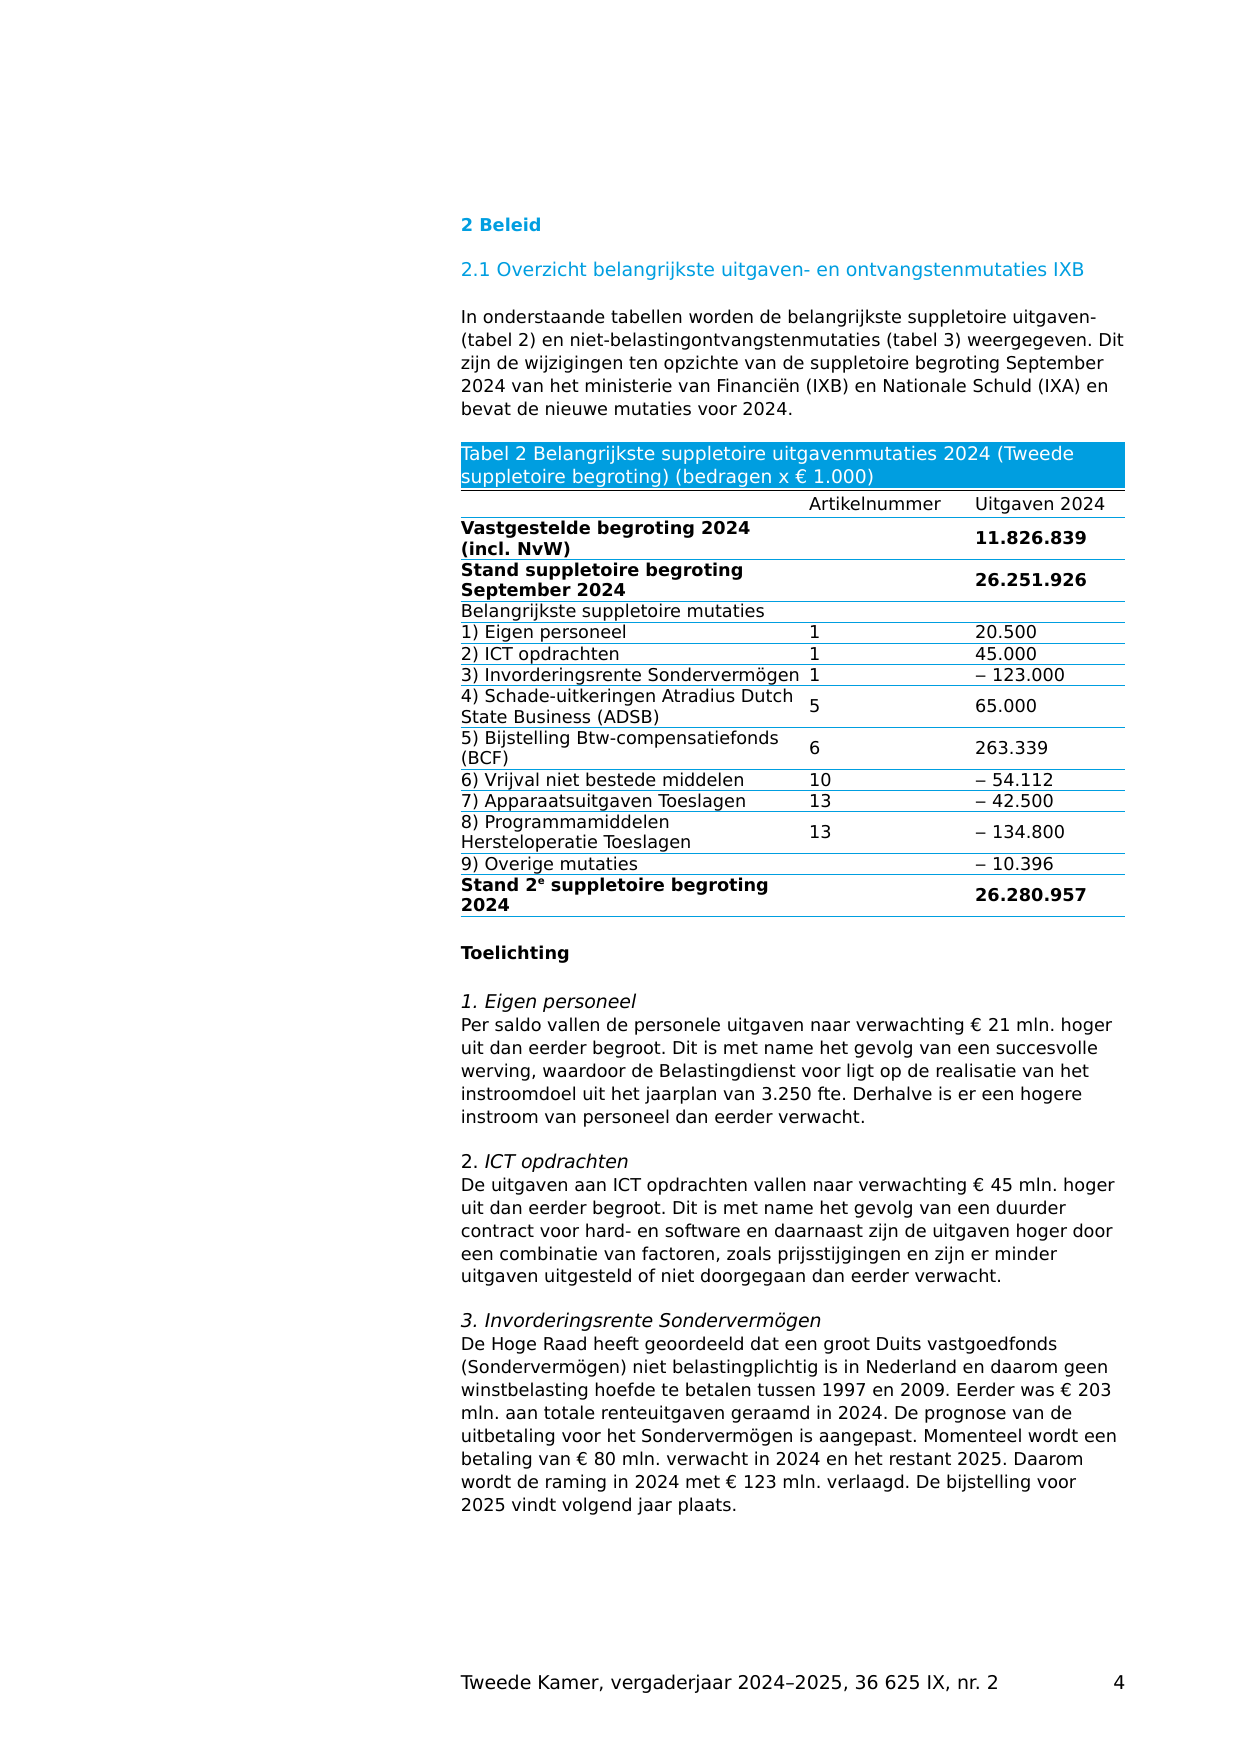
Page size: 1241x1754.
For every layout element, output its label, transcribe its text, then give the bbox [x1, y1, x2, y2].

table_cell 11.826.839 [972, 518, 1125, 559]
table_cell 5) Bijstelling Btw-compensatiefonds (BCF) [461, 728, 806, 769]
text De Hoge Raad heeft geoordeeld dat een groot Duits vastgoedfonds (Sondervermögen) niet belastingplichtig is in Nederland en daarom geen winstbelasting hoefde te betalen tussen 1997 en 2009. Eerder was € 203 mln. aan totale renteuitgaven geraamd in 2024. De prognose van de uitbetaling voor het Sondervermögen is aangepast. Momenteel wordt een betaling van € 80 mln. verwacht in 2024 en het restant 2025. Daarom wordt de raming in 2024 met € 123 mln. verlaagd. De bijstelling voor 2025 vindt volgend jaar plaats. [461, 1332, 1125, 1516]
text De uitgaven aan ICT opdrachten vallen naar verwachting € 45 mln. hoger uit dan eerder begroot. Dit is met name het gevolg van een duurder contract voor hard- en software en daarnaast zijn de uitgaven hoger door een combinatie van factoren, zoals prijsstijgingen en zijn er minder uitgaven uitgesteld of niet doorgegaan dan eerder verwacht. [461, 1173, 1125, 1287]
table_cell [806, 875, 972, 916]
table_cell 10 [806, 770, 972, 790]
table_cell 3) Invorderingsrente Sondervermögen [461, 665, 806, 685]
text Per saldo vallen de personele uitgaven naar verwachting € 21 mln. hoger uit dan eerder begroot. Dit is met name het gevolg van een succesvolle werving, waardoor de Belastingdienst voor ligt op de realisatie van het instroomdoel uit het jaarplan van 3.250 fte. Derhalve is er een hogere instroom van personeel dan eerder verwacht. [461, 1013, 1125, 1128]
table_cell 13 [806, 791, 972, 811]
table_cell 1 [806, 665, 972, 685]
table_cell [806, 602, 972, 622]
table_cell [972, 602, 1125, 622]
title 2 Beleid [461, 213, 1125, 236]
table_cell Vastgestelde begroting 2024 (incl. NvW) [461, 518, 806, 559]
table_cell Artikelnummer [806, 491, 972, 517]
table_cell [806, 560, 972, 601]
table_cell [806, 854, 972, 874]
table_cell ‒ 42.500 [972, 791, 1125, 811]
table_cell Uitgaven 2024 [972, 491, 1125, 517]
table_cell 1) Eigen personeel [461, 623, 806, 643]
table_cell Stand suppletoire begroting September 2024 [461, 560, 806, 601]
table_cell 8) Programmamiddelen Hersteloperatie Toeslagen [461, 812, 806, 853]
table_cell 1 [806, 644, 972, 664]
table_cell 263.339 [972, 728, 1125, 769]
table_cell 9) Overige mutaties [461, 854, 806, 874]
text 3. Invorderingsrente Sondervermögen [461, 1310, 1125, 1332]
table_cell Stand 2e suppletoire begroting 2024 [461, 875, 806, 916]
table_cell Belangrijkste suppletoire mutaties [461, 602, 806, 622]
table_cell [806, 518, 972, 559]
table_cell 45.000 [972, 644, 1125, 664]
table_cell 26.251.926 [972, 560, 1125, 601]
table_cell 5 [806, 686, 972, 727]
title 2.1 Overzicht belangrijkste uitgaven- en ontvangstenmutaties IXB [461, 259, 1125, 281]
text In onderstaande tabellen worden de belangrijkste suppletoire uitgaven- (tabel 2) en niet-belastingontvangstenmutaties (tabel 3) weergegeven. Dit zijn de wijzigingen ten opzichte van de suppletoire begroting September 2024 van het ministerie van Financiën (IXB) en Nationale Schuld (IXA) en bevat de nieuwe mutaties voor 2024. [461, 305, 1125, 419]
text 1. Eigen personeel [461, 991, 1125, 1013]
table_cell ‒ 10.396 [972, 854, 1125, 874]
table_cell 2) ICT opdrachten [461, 644, 806, 664]
table_cell ‒ 54.112 [972, 770, 1125, 790]
text 2. ICT opdrachten [461, 1151, 1125, 1173]
table_cell 4) Schade-uitkeringen Atradius Dutch State Business (ADSB) [461, 686, 806, 727]
table_cell 26.280.957 [972, 875, 1125, 916]
table_cell [461, 491, 806, 517]
text Toelichting [461, 941, 1125, 964]
table_cell 7) Apparaatsuitgaven Toeslagen [461, 791, 806, 811]
table_cell 20.500 [972, 623, 1125, 643]
table_cell ‒ 134.800 [972, 812, 1125, 853]
table_cell ‒ 123.000 [972, 665, 1125, 685]
table_cell 6 [806, 728, 972, 769]
table_cell 1 [806, 623, 972, 643]
table_cell 65.000 [972, 686, 1125, 727]
table_cell 6) Vrijval niet bestede middelen [461, 770, 806, 790]
table_cell 13 [806, 812, 972, 853]
